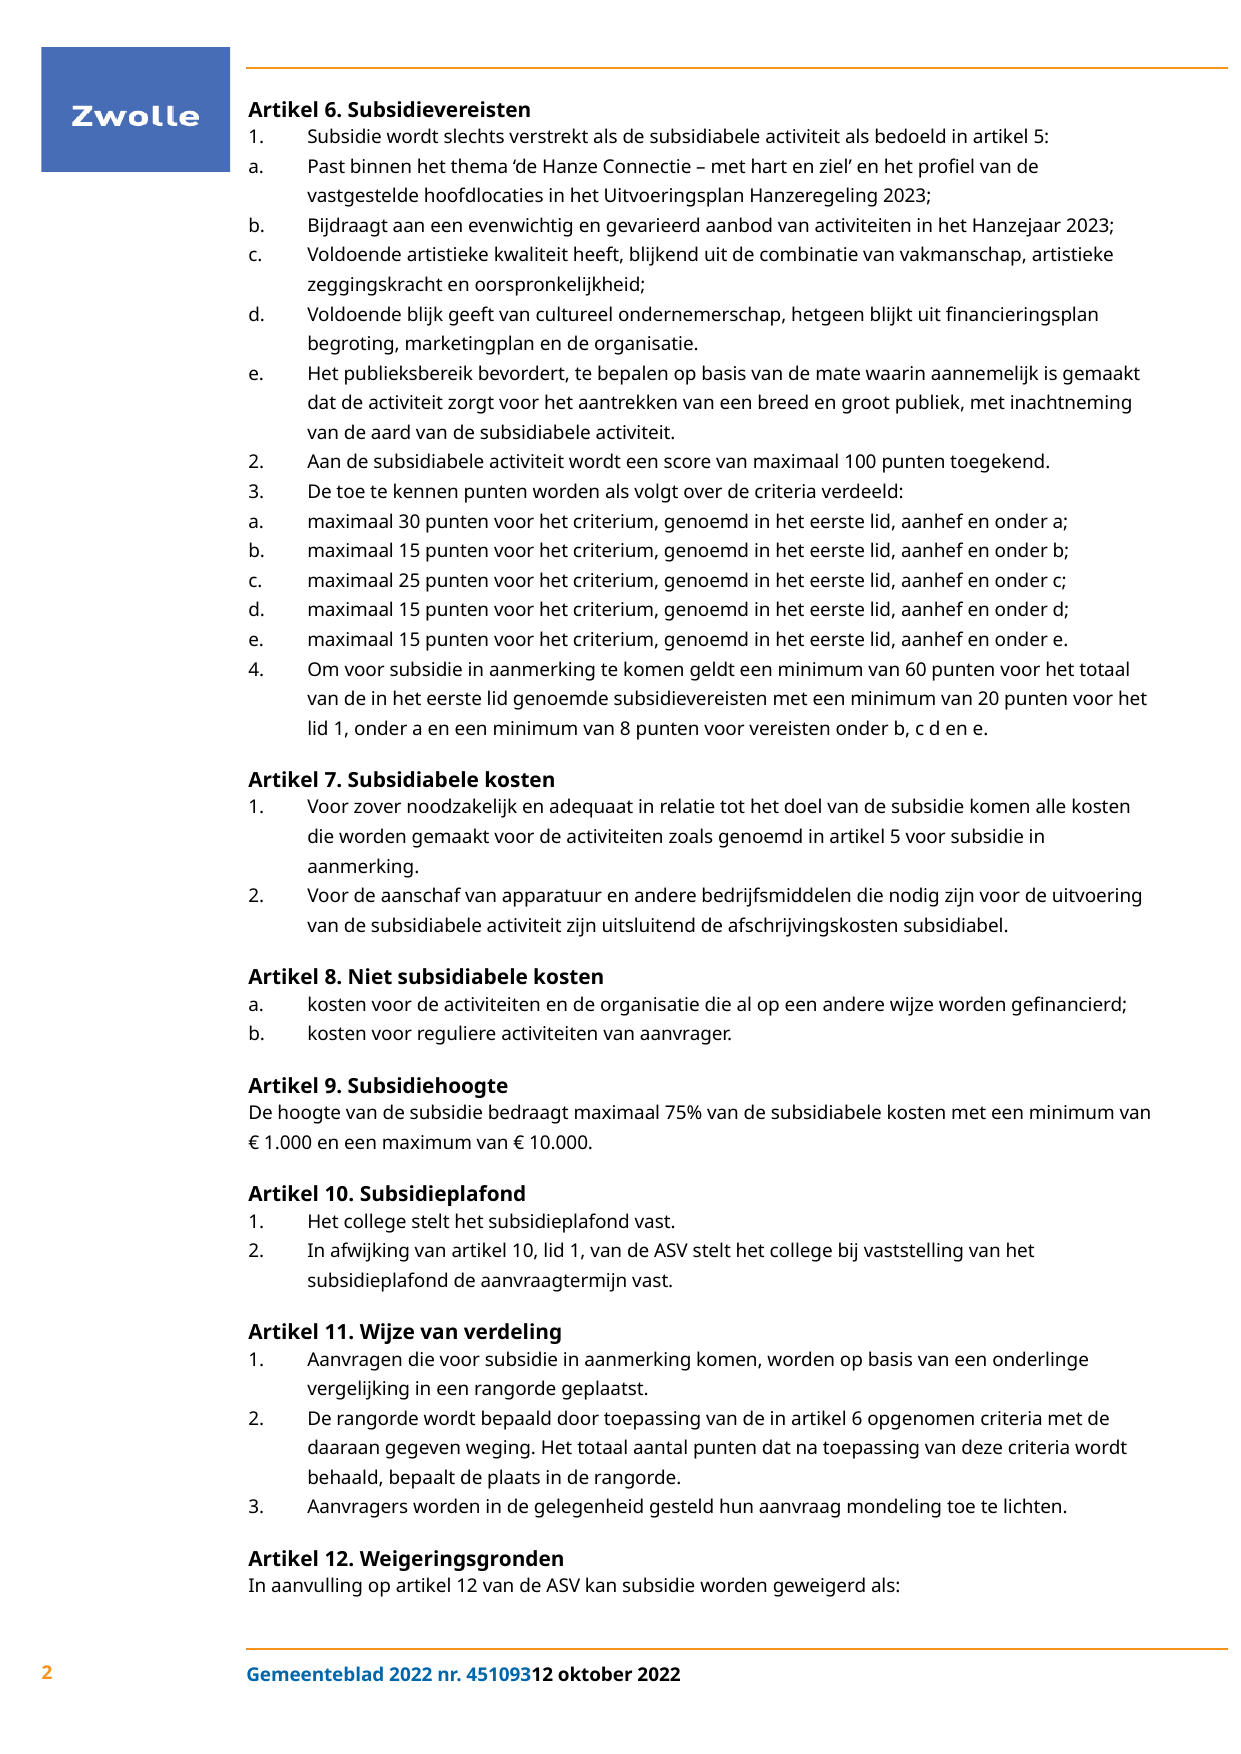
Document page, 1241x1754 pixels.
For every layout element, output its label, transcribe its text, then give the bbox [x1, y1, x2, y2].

text Artikel 7. Subsidiabele kosten [248, 765, 1152, 794]
list maximaal 25 punten voor het criterium, genoemd in het eerste lid, aanhef en onder c; [248, 567, 1152, 593]
list In afwijking van artikel 10, lid 1, van de ASV stelt het college bij vaststelling van het subsidieplafond de aanvraagtermijn vast. [248, 1237, 1152, 1293]
list De rangorde wordt bepaald door toepassing van de in artikel 6 opgenomen criteria met de daaraan gegeven weging. Het totaal aantal punten dat na toepassing van deze criteria wordt behaald, bepaalt de plaats in de rangorde. [248, 1405, 1152, 1490]
list Aan de subsidiabele activiteit wordt een score van maximaal 100 punten toegekend. [248, 449, 1152, 474]
list maximaal 15 punten voor het criterium, genoemd in het eerste lid, aanhef en onder e. [248, 626, 1152, 652]
list Voor zover noodzakelijk en adequaat in relatie tot het doel van de subsidie komen alle kosten die worden gemaakt voor de activiteiten zoals genoemd in artikel 5 voor subsidie in aanmerking. [248, 794, 1152, 879]
list Subsidie wordt slechts verstrekt als de subsidiabele activiteit als bedoeld in artikel 5: [248, 123, 1152, 149]
text Artikel 12. Weigeringsgronden [248, 1544, 1152, 1573]
text Artikel 10. Subsidieplafond [248, 1179, 1152, 1208]
text Artikel 8. Niet subsidiabele kosten [248, 962, 1152, 991]
list Het publieksbereik bevordert, te bepalen op basis van de mate waarin aannemelijk is gemaakt dat de activiteit zorgt voor het aantrekken van een breed en groot publiek, met inachtneming van de aard van de subsidiabele activiteit. [248, 360, 1152, 445]
text Artikel 11. Wijze van verdeling [248, 1317, 1152, 1346]
list Voor de aanschaf van apparatuur en andere bedrijfsmiddelen die nodig zijn voor de uitvoering van de subsidiabele activiteit zijn uitsluitend de afschrijvingskosten subsidiabel. [248, 882, 1152, 938]
list De toe te kennen punten worden als volgt over de criteria verdeeld: [248, 478, 1152, 504]
text De hoogte van de subsidie bedraagt maximaal 75% van de subsidiabele kosten met een minimum van € 1.000 en een maximum van € 10.000. [248, 1099, 1152, 1155]
list kosten voor reguliere activiteiten van aanvrager. [248, 1021, 1152, 1046]
list maximaal 15 punten voor het criterium, genoemd in het eerste lid, aanhef en onder d; [248, 597, 1152, 622]
list kosten voor de activiteiten en de organisatie die al op een andere wijze worden gefinancierd; [248, 991, 1152, 1017]
text Artikel 6. Subsidievereisten [248, 95, 1152, 123]
list Aanvragen die voor subsidie in aanmerking komen, worden op basis van een onderlinge vergelijking in een rangorde geplaatst. [248, 1346, 1152, 1401]
list Voldoende blijk geeft van cultureel ondernemerschap, hetgeen blijkt uit financieringsplan begroting, marketingplan en de organisatie. [248, 301, 1152, 356]
list Om voor subsidie in aanmerking te komen geldt een minimum van 60 punten voor het totaal van de in het eerste lid genoemde subsidievereisten met een minimum van 20 punten voor het lid 1, onder a en een minimum van 8 punten voor vereisten onder b, c d en e. [248, 656, 1152, 741]
text In aanvulling op artikel 12 van de ASV kan subsidie worden geweigerd als: [248, 1573, 1152, 1598]
list Het college stelt het subsidieplafond vast. [248, 1208, 1152, 1233]
list Aanvragers worden in de gelegenheid gesteld hun aanvraag mondeling toe te lichten. [248, 1494, 1152, 1519]
text Artikel 9. Subsidiehoogte [248, 1071, 1152, 1099]
list Voldoende artistieke kwaliteit heeft, blijkend uit de combinatie van vakmanschap, artistieke zeggingskracht en oorspronkelijkheid; [248, 242, 1152, 297]
list Past binnen het thema ‘de Hanze Connectie – met hart en ziel’ en het profiel van de vastgestelde hoofdlocaties in het Uitvoeringsplan Hanzeregeling 2023; [248, 153, 1152, 208]
list maximaal 30 punten voor het criterium, genoemd in het eerste lid, aanhef en onder a; [248, 508, 1152, 533]
list Bijdraagt aan een evenwichtig en gevarieerd aanbod van activiteiten in het Hanzejaar 2023; [248, 212, 1152, 238]
picture [41, 47, 231, 172]
list maximaal 15 punten voor het criterium, genoemd in het eerste lid, aanhef en onder b; [248, 537, 1152, 563]
